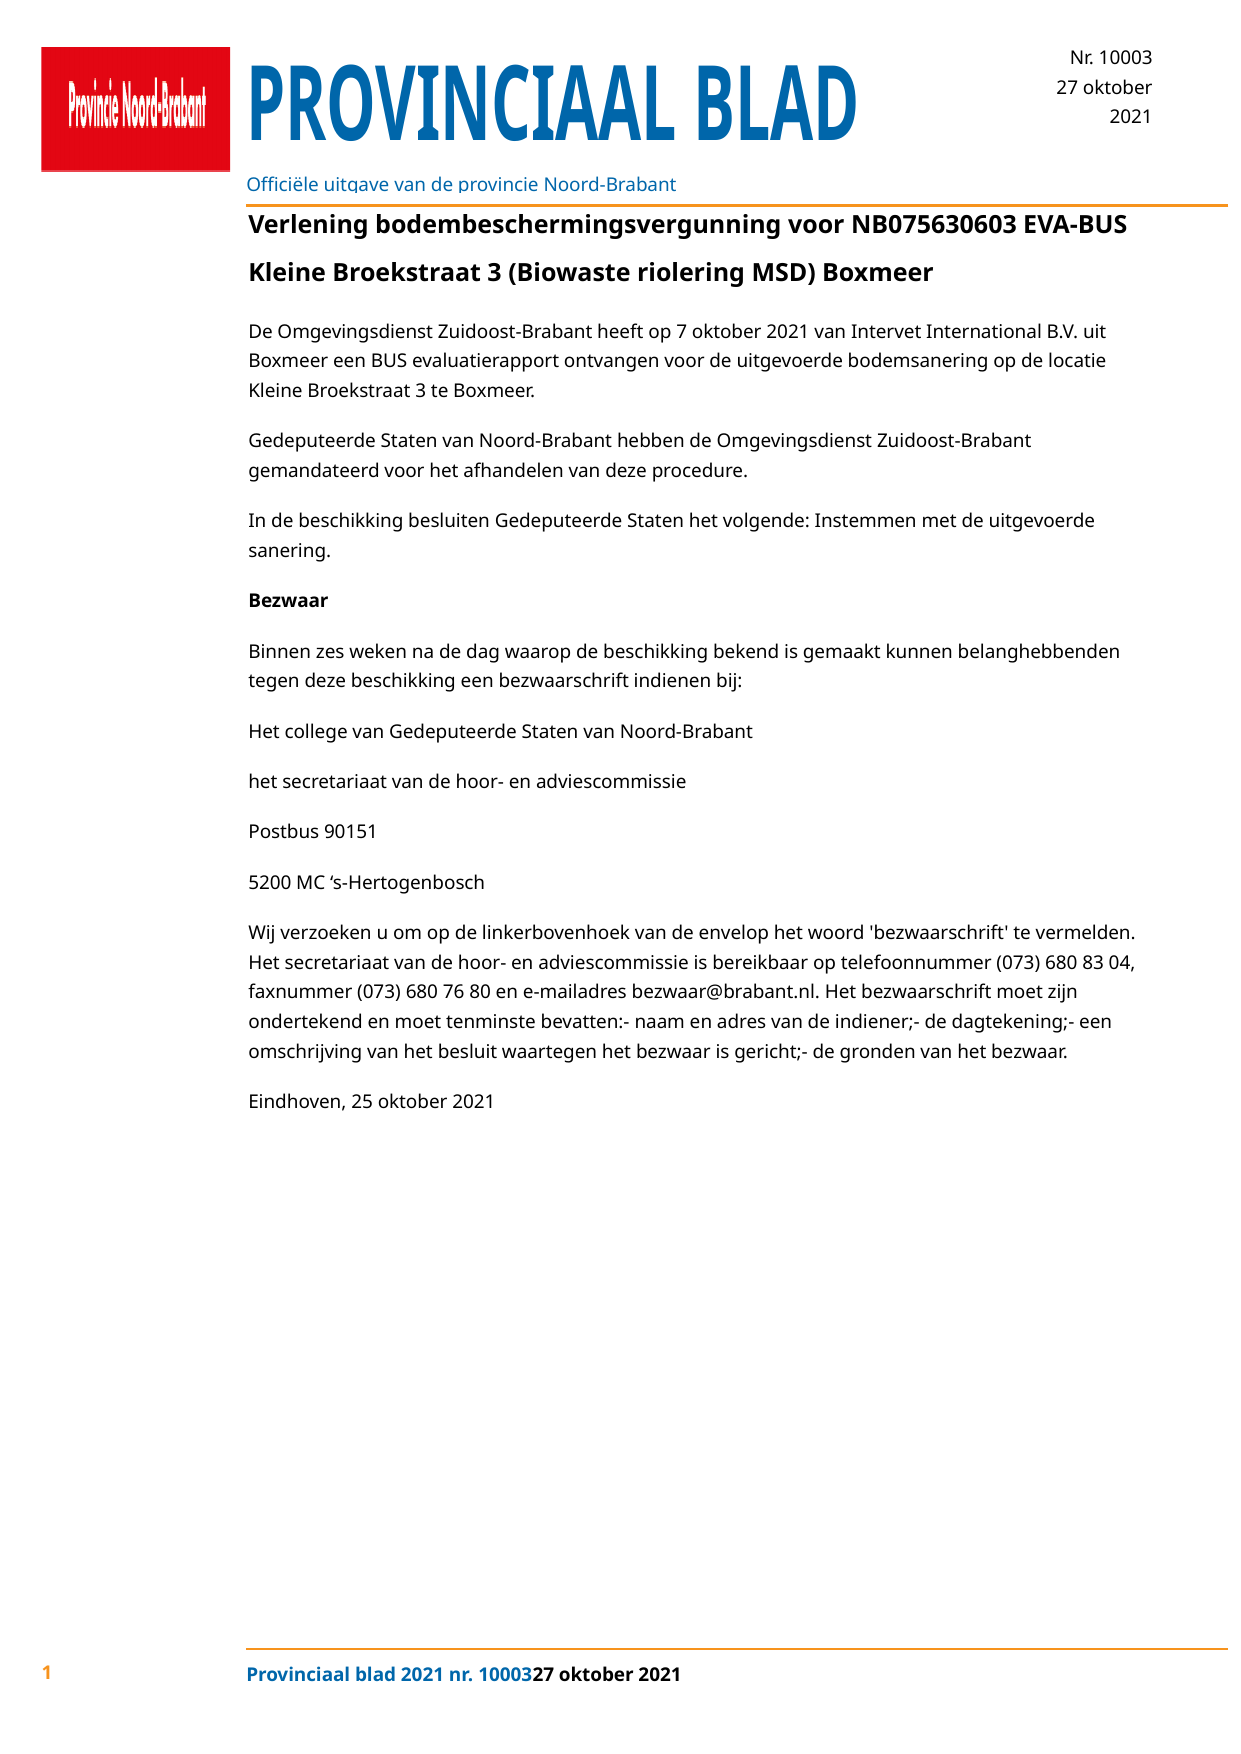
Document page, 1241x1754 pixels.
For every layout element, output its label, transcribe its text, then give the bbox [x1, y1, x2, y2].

text Het college van Gedeputeerde Staten van Noord-Brabant [248, 718, 1152, 744]
text Postbus 90151 [248, 819, 1152, 844]
text Eindhoven, 25 oktober 2021 [248, 1088, 1152, 1114]
text De Omgevingsdienst Zuidoost-Brabant heeft op 7 oktober 2021 van Intervet International B.V. uit Boxmeer een BUS evaluatierapport ontvangen voor de uitgevoerde bodemsanering op de locatie Kleine Broekstraat 3 te Boxmeer. [248, 318, 1152, 403]
text Bezwaar [248, 587, 1152, 613]
text Wij verzoeken u om op de linkerbovenhoek van de envelop het woord 'bezwaarschrift' te vermelden. Het secretariaat van de hoor- en adviescommissie is bereikbaar op telefoonnummer (073) 680 83 04, faxnummer (073) 680 76 80 en e-mailadres bezwaar@brabant.nl. Het bezwaarschrift moet zijn ondertekend en moet tenminste bevatten:- naam en adres van de indiener;- de dagtekening;- een omschrijving van het besluit waartegen het bezwaar is gericht;- de gronden van het bezwaar. [248, 919, 1152, 1064]
text 5200 MC ‘s-Hertogenbosch [248, 869, 1152, 895]
text Binnen zes weken na de dag waarop de beschikking bekend is gemaakt kunnen belanghebbenden tegen deze beschikking een bezwaarschrift indienen bij: [248, 638, 1152, 693]
text Verlening bodembeschermingsvergunning voor NB075630603 EVA-BUS Kleine Broekstraat 3 (Biowaste riolering MSD) Boxmeer [248, 207, 1152, 288]
text het secretariaat van de hoor- en adviescommissie [248, 768, 1152, 794]
text Gedeputeerde Staten van Noord-Brabant hebben de Omgevingsdienst Zuidoost-Brabant gemandateerd voor het afhandelen van deze procedure. [248, 427, 1152, 483]
picture [41, 47, 231, 172]
text In de beschikking besluiten Gedeputeerde Staten het volgende: Instemmen met de uitgevoerde sanering. [248, 507, 1152, 563]
